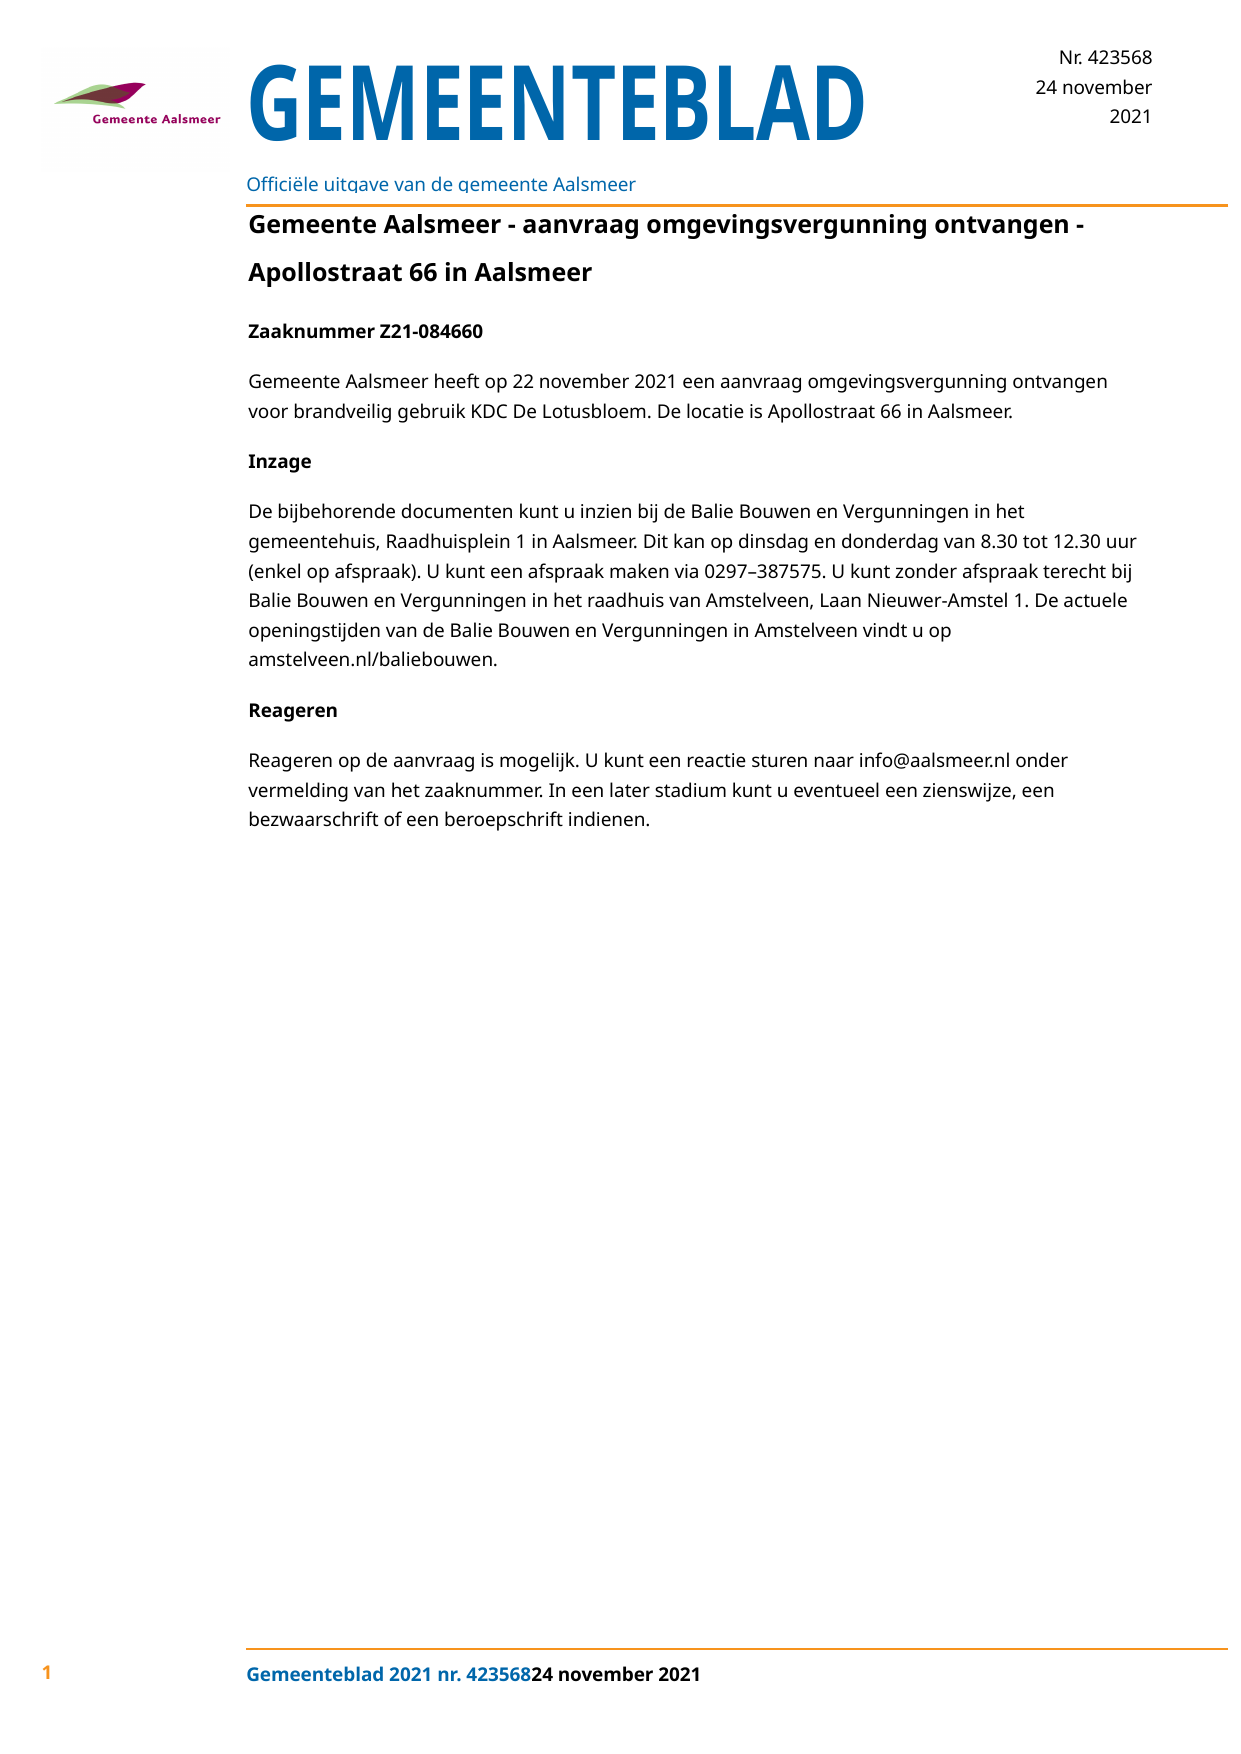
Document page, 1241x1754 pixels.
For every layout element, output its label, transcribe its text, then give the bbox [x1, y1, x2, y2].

text Zaaknummer Z21-084660 [248, 318, 1152, 344]
text Gemeente Aalsmeer heeft op 22 november 2021 een aanvraag omgevingsvergunning ontvangen voor brandveilig gebruik KDC De Lotusbloem. De locatie is Apollostraat 66 in Aalsmeer. [248, 368, 1152, 424]
picture [41, 47, 231, 172]
text Reageren op de aanvraag is mogelijk. U kunt een reactie sturen naar info@aalsmeer.nl onder vermelding van het zaaknummer. In een later stadium kunt u eventueel een zienswijze, een bezwaarschrift of een beroepschrift indienen. [248, 747, 1152, 832]
text De bijbehorende documenten kunt u inzien bij de Balie Bouwen en Vergunningen in het gemeentehuis, Raadhuisplein 1 in Aalsmeer. Dit kan op dinsdag en donderdag van 8.30 tot 12.30 uur (enkel op afspraak). U kunt een afspraak maken via 0297–387575. U kunt zonder afspraak terecht bij Balie Bouwen en Vergunningen in het raadhuis van Amstelveen, Laan Nieuwer-Amstel 1. De actuele openingstijden van de Balie Bouwen en Vergunningen in Amstelveen vindt u op amstelveen.nl/baliebouwen. [248, 499, 1152, 672]
text Reageren [248, 697, 1152, 723]
text Gemeente Aalsmeer - aanvraag omgevingsvergunning ontvangen - Apollostraat 66 in Aalsmeer [248, 207, 1152, 288]
text Inzage [248, 448, 1152, 474]
